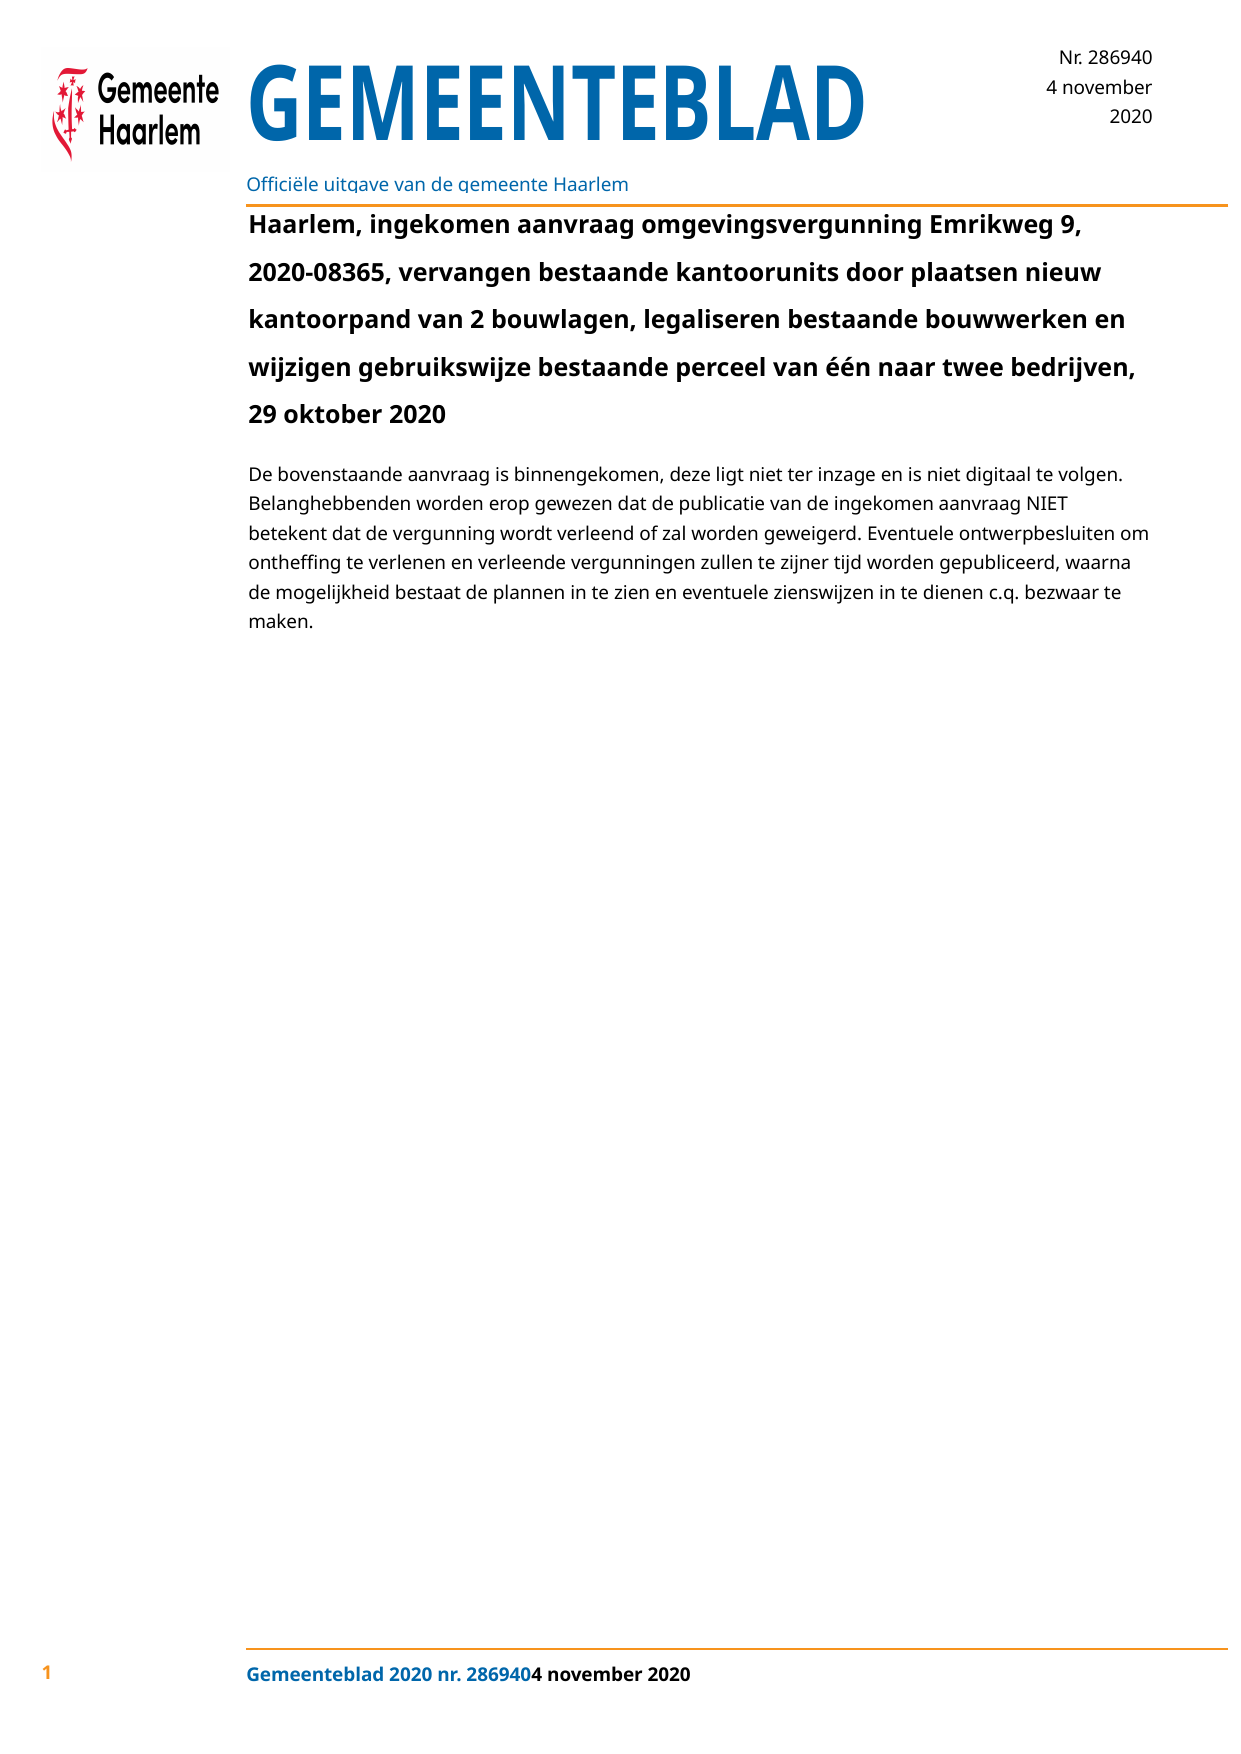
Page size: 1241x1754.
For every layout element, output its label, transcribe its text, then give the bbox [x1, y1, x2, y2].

text Haarlem, ingekomen aanvraag omgevingsvergunning Emrikweg 9, 2020-08365, vervangen bestaande kantoorunits door plaatsen nieuw kantoorpand van 2 bouwlagen, legaliseren bestaande bouwwerken en wijzigen gebruikswijze bestaande perceel van één naar twee bedrijven, 29 oktober 2020 [248, 207, 1152, 431]
text De bovenstaande aanvraag is binnengekomen, deze ligt niet ter inzage en is niet digitaal te volgen. Belanghebbenden worden erop gewezen dat de publicatie van de ingekomen aanvraag NIET betekent dat de vergunning wordt verleend of zal worden geweigerd. Eventuele ontwerpbesluiten om ontheffing te verlenen en verleende vergunningen zullen te zijner tijd worden gepubliceerd, waarna de mogelijkheid bestaat de plannen in te zien en eventuele zienswijzen in te dienen c.q. bezwaar te maken. [248, 461, 1152, 634]
picture [41, 47, 231, 172]
